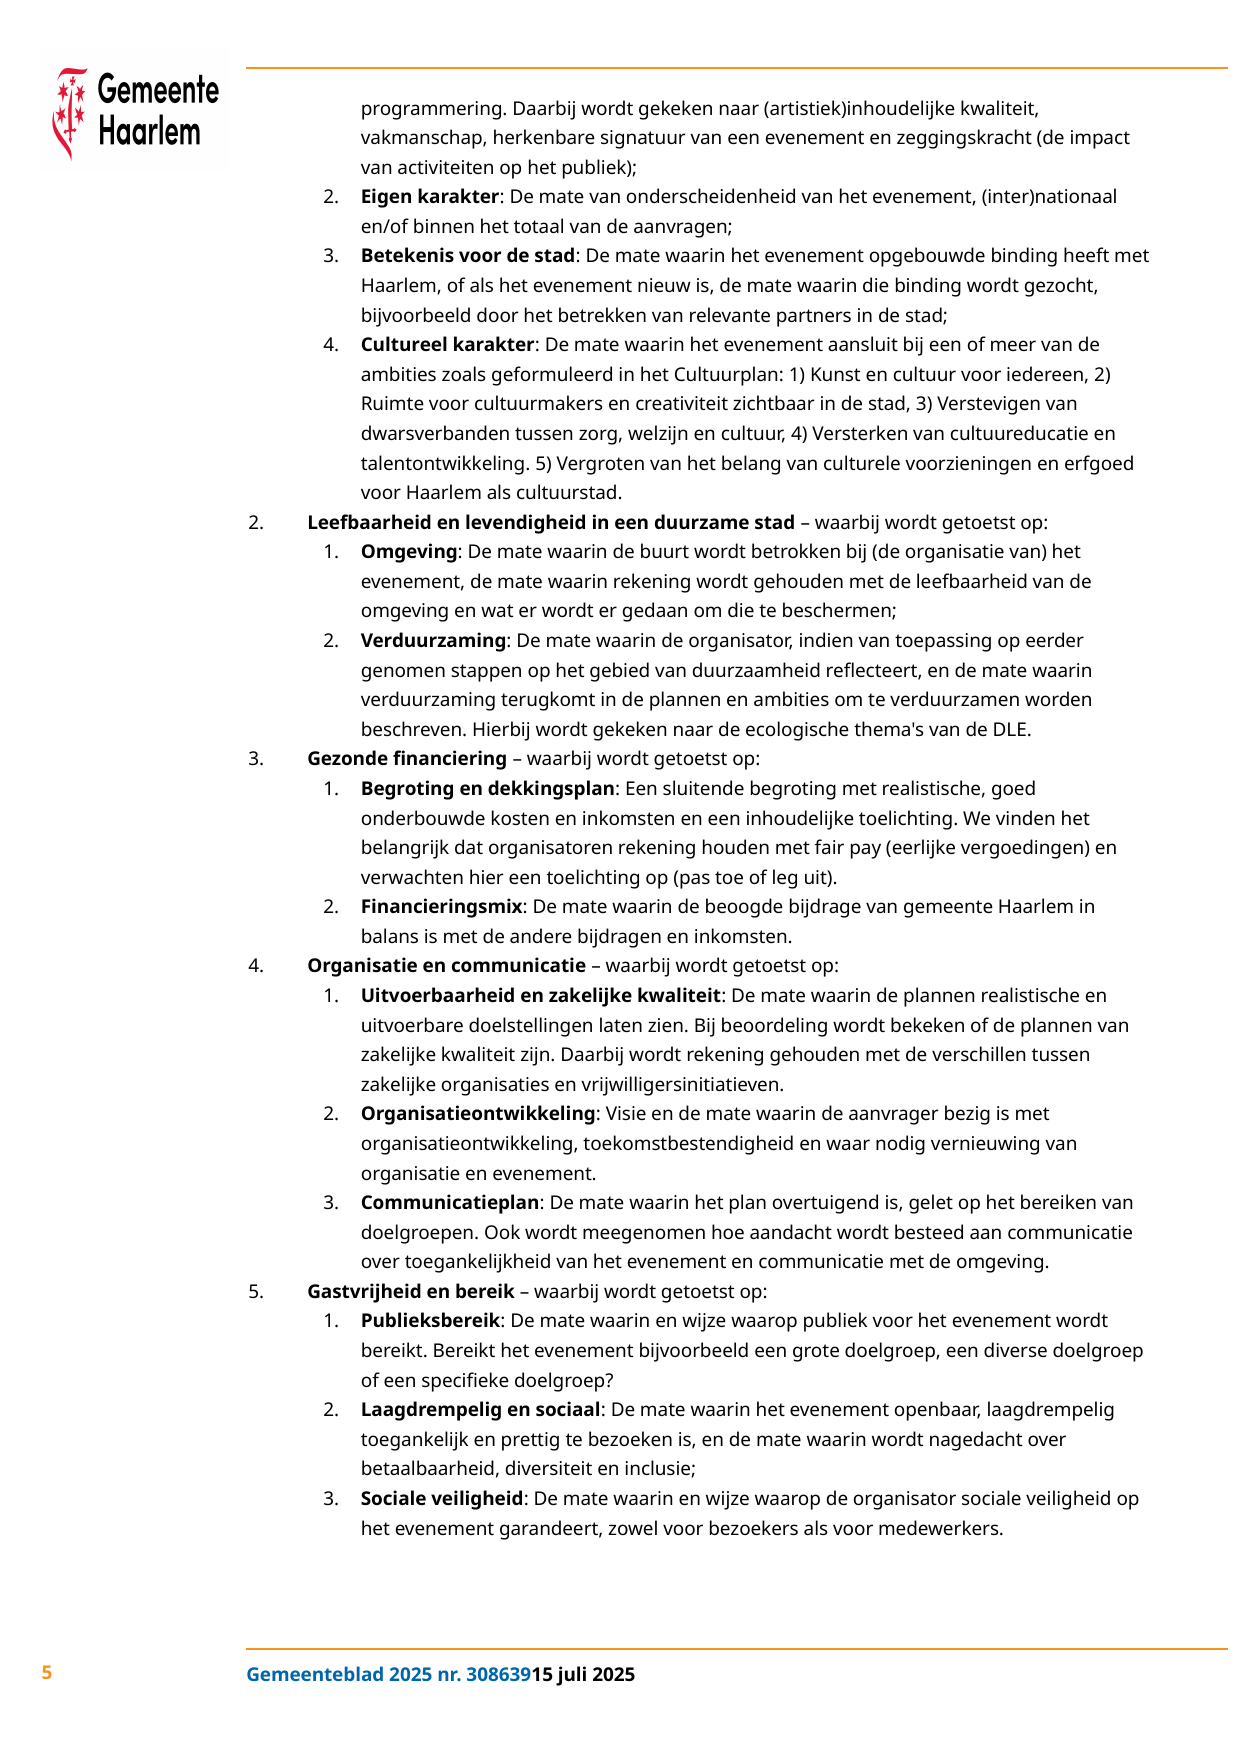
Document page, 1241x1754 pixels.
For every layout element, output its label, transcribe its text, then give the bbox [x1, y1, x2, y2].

list Organisatieontwikkeling: Visie en de mate waarin de aanvrager bezig is met organisatieontwikkeling, toekomstbestendigheid en waar nodig vernieuwing van organisatie en evenement. [323, 1101, 1152, 1186]
list Cultureel karakter: De mate waarin het evenement aansluit bij een of meer van de ambities zoals geformuleerd in het Cultuurplan: 1) Kunst en cultuur voor iedereen, 2) Ruimte voor cultuurmakers en creativiteit zichtbaar in de stad, 3) Verstevigen van dwarsverbanden tussen zorg, welzijn en cultuur, 4) Versterken van cultuureducatie en talentontwikkeling. 5) Vergroten van het belang van culturele voorzieningen en erfgoed voor Haarlem als cultuurstad. [323, 331, 1152, 505]
list Sociale veiligheid: De mate waarin en wijze waarop de organisator sociale veiligheid op het evenement garandeert, zowel voor bezoekers als voor medewerkers. [323, 1485, 1152, 1541]
list programmering. Daarbij wordt gekeken naar (artistiek)inhoudelijke kwaliteit, vakmanschap, herkenbare signatuur van een evenement en zeggingskracht (de impact van activiteiten op het publiek); [323, 95, 1152, 180]
list Leefbaarheid en levendigheid in een duurzame stad – waarbij wordt getoetst op: [248, 509, 1152, 535]
list Verduurzaming: De mate waarin de organisator, indien van toepassing op eerder genomen stappen op het gebied van duurzaamheid reflecteert, en de mate waarin verduurzaming terugkomt in de plannen en ambities om te verduurzamen worden beschreven. Hierbij wordt gekeken naar de ecologische thema's van de DLE. [323, 627, 1152, 742]
list Communicatieplan: De mate waarin het plan overtuigend is, gelet op het bereiken van doelgroepen. Ook wordt meegenomen hoe aandacht wordt besteed aan communicatie over toegankelijkheid van het evenement en communicatie met de omgeving. [323, 1189, 1152, 1274]
list Publieksbereik: De mate waarin en wijze waarop publiek voor het evenement wordt bereikt. Bereikt het evenement bijvoorbeeld een grote doelgroep, een diverse doelgroep of een specifieke doelgroep? [323, 1308, 1152, 1393]
picture [41, 47, 231, 172]
list Uitvoerbaarheid en zakelijke kwaliteit: De mate waarin de plannen realistische en uitvoerbare doelstellingen laten zien. Bij beoordeling wordt bekeken of de plannen van zakelijke kwaliteit zijn. Daarbij wordt rekening gehouden met de verschillen tussen zakelijke organisaties en vrijwilligersinitiatieven. [323, 982, 1152, 1097]
list Organisatie en communicatie – waarbij wordt getoetst op: [248, 953, 1152, 978]
list Omgeving: De mate waarin de buurt wordt betrokken bij (de organisatie van) het evenement, de mate waarin rekening wordt gehouden met de leefbaarheid van de omgeving en wat er wordt er gedaan om die te beschermen; [323, 538, 1152, 623]
list Eigen karakter: De mate van onderscheidenheid van het evenement, (inter)nationaal en/of binnen het totaal van de aanvragen; [323, 183, 1152, 239]
list Financieringsmix: De mate waarin de beoogde bijdrage van gemeente Haarlem in balans is met de andere bijdragen en inkomsten. [323, 893, 1152, 949]
list Gezonde financiering – waarbij wordt getoetst op: [248, 746, 1152, 771]
list Laagdrempelig en sociaal: De mate waarin het evenement openbaar, laagdrempelig toegankelijk en prettig te bezoeken is, en de mate waarin wordt nagedacht over betaalbaarheid, diversiteit en inclusie; [323, 1396, 1152, 1481]
list Betekenis voor de stad: De mate waarin het evenement opgebouwde binding heeft met Haarlem, of als het evenement nieuw is, de mate waarin die binding wordt gezocht, bijvoorbeeld door het betrekken van relevante partners in de stad; [323, 243, 1152, 328]
list Gastvrijheid en bereik – waarbij wordt getoetst op: [248, 1278, 1152, 1304]
list Begroting en dekkingsplan: Een sluitende begroting met realistische, goed onderbouwde kosten en inkomsten en een inhoudelijke toelichting. We vinden het belangrijk dat organisatoren rekening houden met fair pay (eerlijke vergoedingen) en verwachten hier een toelichting op (pas toe of leg uit). [323, 775, 1152, 890]
